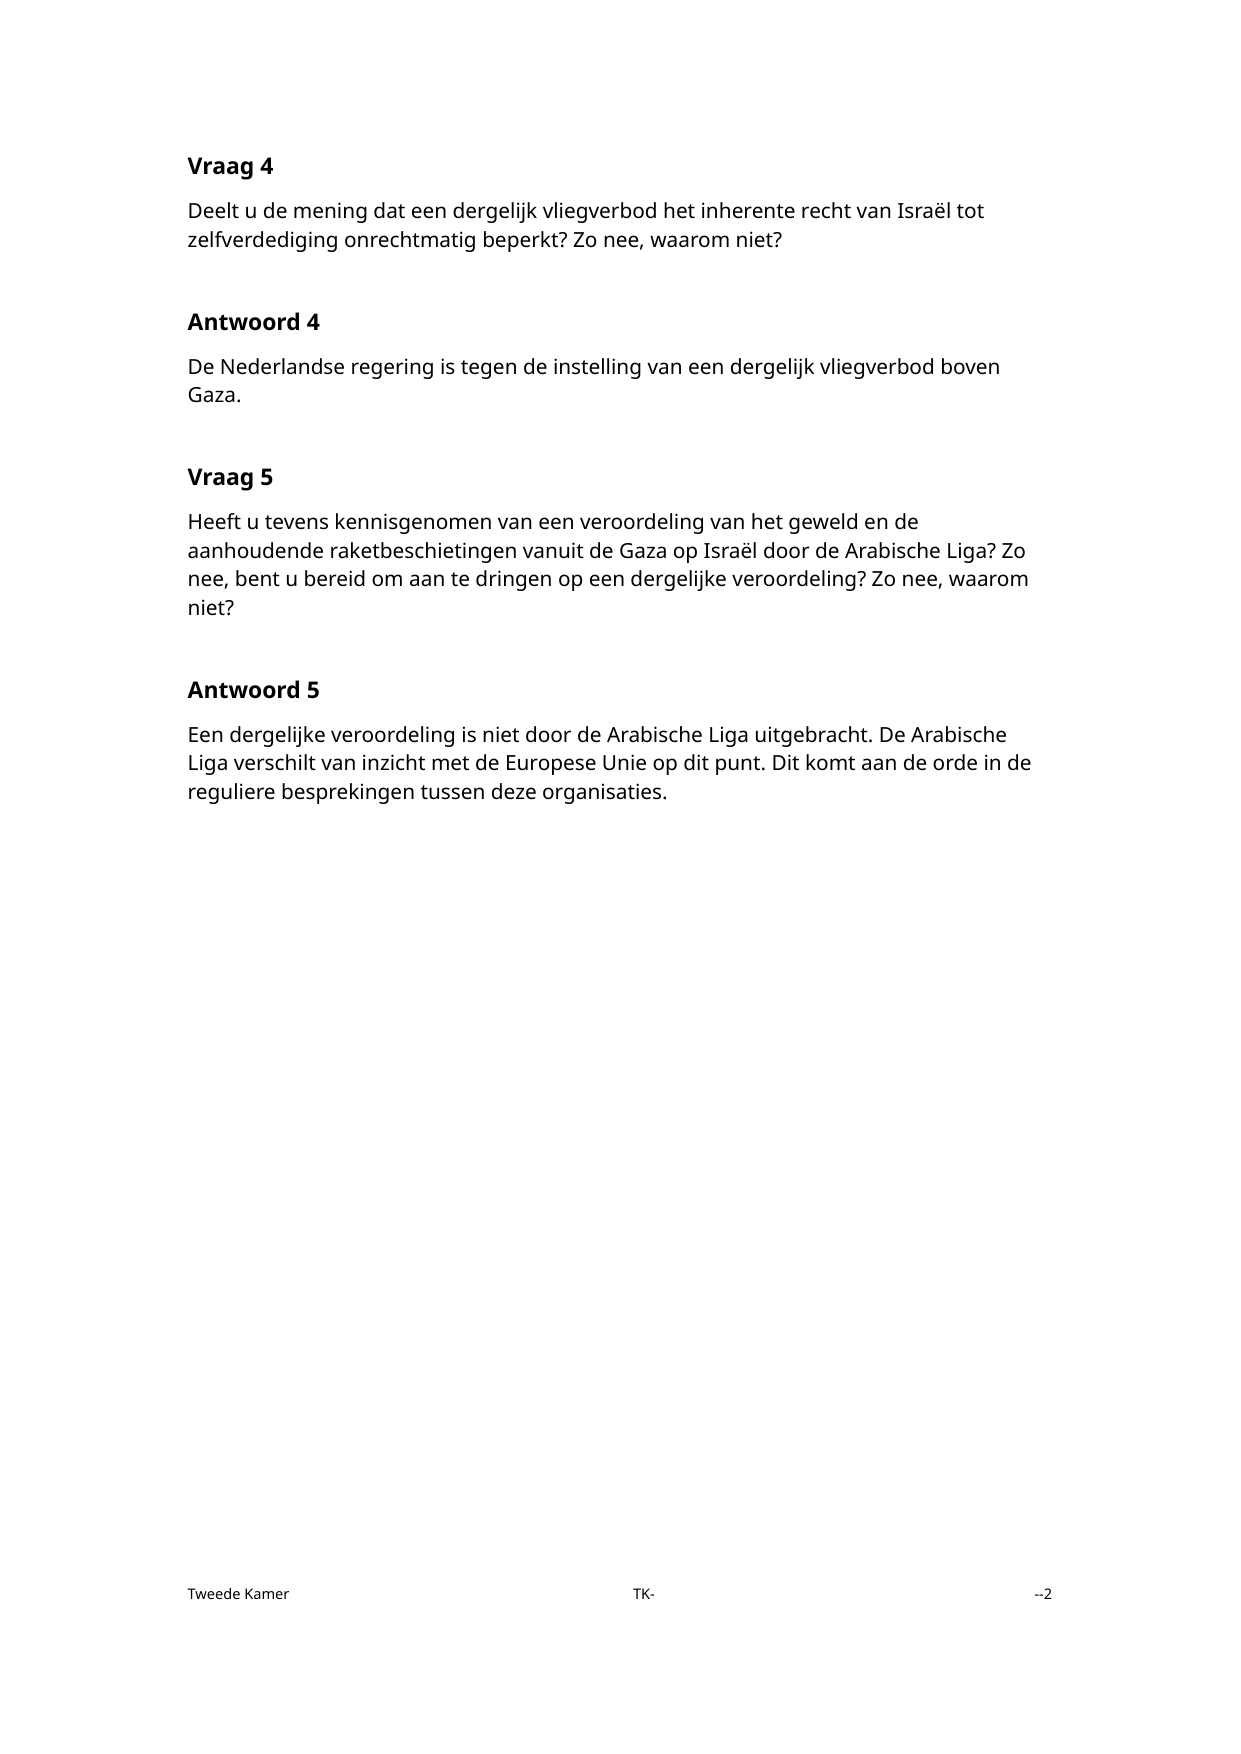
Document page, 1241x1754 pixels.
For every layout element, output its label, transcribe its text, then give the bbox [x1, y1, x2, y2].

text De Nederlandse regering is tegen de instelling van een dergelijk vliegverbod boven Gaza. [187, 352, 1053, 409]
subtitle Antwoord 4 [187, 306, 1053, 337]
text Heeft u tevens kennisgenomen van een veroordeling van het geweld en de aanhoudende raketbeschietingen vanuit de Gaza op Israël door de Arabische Liga? Zo nee, bent u bereid om aan te dringen op een dergelijke veroordeling? Zo nee, waarom niet? [187, 507, 1053, 621]
subtitle Antwoord 5 [187, 674, 1053, 705]
text Deelt u de mening dat een dergelijk vliegverbod het inherente recht van Israël tot zelfverdediging onrechtmatig beperkt? Zo nee, waarom niet? [187, 196, 1053, 253]
subtitle Vraag 5 [187, 461, 1053, 492]
text Een dergelijke veroordeling is niet door de Arabische Liga uitgebracht. De Arabische Liga verschilt van inzicht met de Europese Unie op dit punt. Dit komt aan de orde in de reguliere besprekingen tussen deze organisaties. [187, 720, 1053, 805]
subtitle Vraag 4 [187, 150, 1053, 181]
